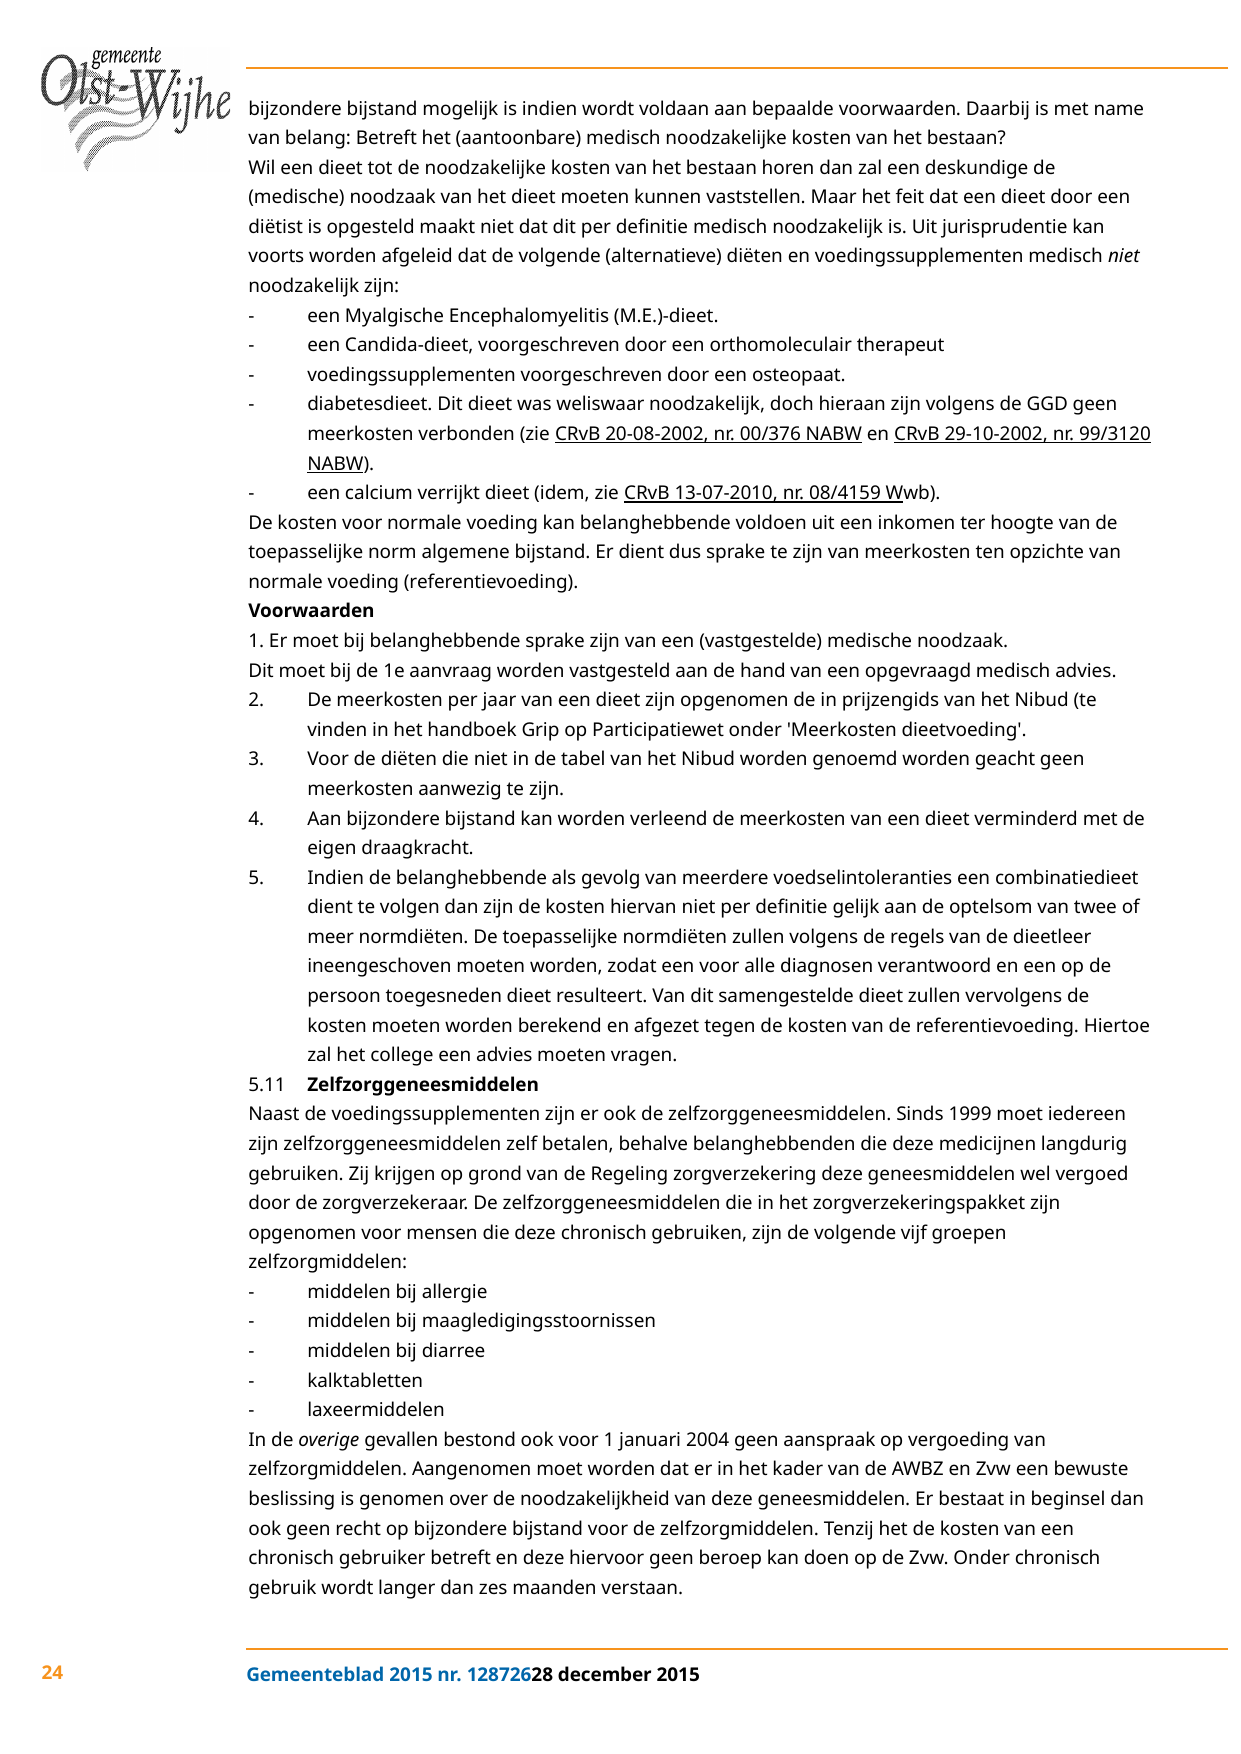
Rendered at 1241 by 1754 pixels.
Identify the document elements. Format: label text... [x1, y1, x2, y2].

picture [41, 47, 231, 172]
list een Myalgische Encephalomyelitis (M.E.)-dieet. [248, 302, 1152, 328]
list Indien de belanghebbende als gevolg van meerdere voedselintoleranties een combinatiedieet dient te volgen dan zijn de kosten hiervan niet per definitie gelijk aan de optelsom van twee of meer normdiëten. De toepasselijke normdiëten zullen volgens de regels van de dieetleer ineengeschoven moeten worden, zodat een voor alle diagnosen verantwoord en een op de persoon toegesneden dieet resulteert. Van dit samengestelde dieet zullen vervolgens de kosten moeten worden berekend en afgezet tegen de kosten van de referentievoeding. Hiertoe zal het college een advies moeten vragen. [248, 864, 1152, 1067]
list een Candida-dieet, voorgeschreven door een orthomoleculair therapeut [248, 331, 1152, 357]
text De kosten voor normale voeding kan belanghebbende voldoen uit een inkomen ter hoogte van de toepasselijke norm algemene bijstand. Er dient dus sprake te zijn van meerkosten ten opzichte van normale voeding (referentievoeding). [248, 509, 1152, 594]
list Aan bijzondere bijstand kan worden verleend de meerkosten van een dieet verminderd met de eigen draagkracht. [248, 805, 1152, 860]
text Wil een dieet tot de noodzakelijke kosten van het bestaan horen dan zal een deskundige de (medische) noodzaak van het dieet moeten kunnen vaststellen. Maar het feit dat een dieet door een diëtist is opgesteld maakt niet dat dit per definitie medisch noodzakelijk is. Uit jurisprudentie kan voorts worden afgeleid dat de volgende (alternatieve) diëten en voedingssupplementen medisch niet noodzakelijk zijn: [248, 154, 1152, 298]
list laxeermiddelen [248, 1396, 1152, 1422]
text Dit moet bij de 1e aanvraag worden vastgesteld aan de hand van een opgevraagd medisch advies. [248, 657, 1152, 683]
list middelen bij diarree [248, 1337, 1152, 1363]
list De meerkosten per jaar van een dieet zijn opgenomen de in prijzengids van het Nibud (te vinden in het handboek Grip op Participatiewet onder 'Meerkosten dieetvoeding'. [248, 686, 1152, 742]
text Voorwaarden [248, 598, 1152, 623]
list een calcium verrijkt dieet (idem, zie CRvB 13-07-2010, nr. 08/4159 Wwb). [248, 479, 1152, 505]
list Voor de diëten die niet in de tabel van het Nibud worden genoemd worden geacht geen meerkosten aanwezig te zijn. [248, 746, 1152, 801]
text 1. Er moet bij belanghebbende sprake zijn van een (vastgestelde) medische noodzaak. [248, 627, 1152, 653]
list kalktabletten [248, 1367, 1152, 1393]
list Zelfzorggeneesmiddelen [248, 1071, 1152, 1097]
list diabetesdieet. Dit dieet was weliswaar noodzakelijk, doch hieraan zijn volgens de GGD geen meerkosten verbonden (zie CRvB 20-08-2002, nr. 00/376 NABW en CRvB 29-10-2002, nr. 99/3120 NABW). [248, 391, 1152, 476]
list voedingssupplementen voorgeschreven door een osteopaat. [248, 361, 1152, 387]
list middelen bij maagledigingsstoornissen [248, 1308, 1152, 1333]
list middelen bij allergie [248, 1278, 1152, 1304]
text In de overige gevallen bestond ook voor 1 januari 2004 geen aanspraak op vergoeding van zelfzorgmiddelen. Aangenomen moet worden dat er in het kader van de AWBZ en Zvw een bewuste beslissing is genomen over de noodzakelijkheid van deze geneesmiddelen. Er bestaat in beginsel dan ook geen recht op bijzondere bijstand voor de zelfzorgmiddelen. Tenzij het de kosten van een chronisch gebruiker betreft en deze hiervoor geen beroep kan doen op de Zvw. Onder chronisch gebruik wordt langer dan zes maanden verstaan. [248, 1426, 1152, 1600]
text Naast de voedingssupplementen zijn er ook de zelfzorggeneesmiddelen. Sinds 1999 moet iedereen zijn zelfzorggeneesmiddelen zelf betalen, behalve belanghebbenden die deze medicijnen langdurig gebruiken. Zij krijgen op grond van de Regeling zorgverzekering deze geneesmiddelen wel vergoed door de zorgverzekeraar. De zelfzorggeneesmiddelen die in het zorgverzekeringspakket zijn opgenomen voor mensen die deze chronisch gebruiken, zijn de volgende vijf groepen zelfzorgmiddelen: [248, 1101, 1152, 1274]
text bijzondere bijstand mogelijk is indien wordt voldaan aan bepaalde voorwaarden. Daarbij is met name van belang: Betreft het (aantoonbare) medisch noodzakelijke kosten van het bestaan? [248, 95, 1152, 150]
